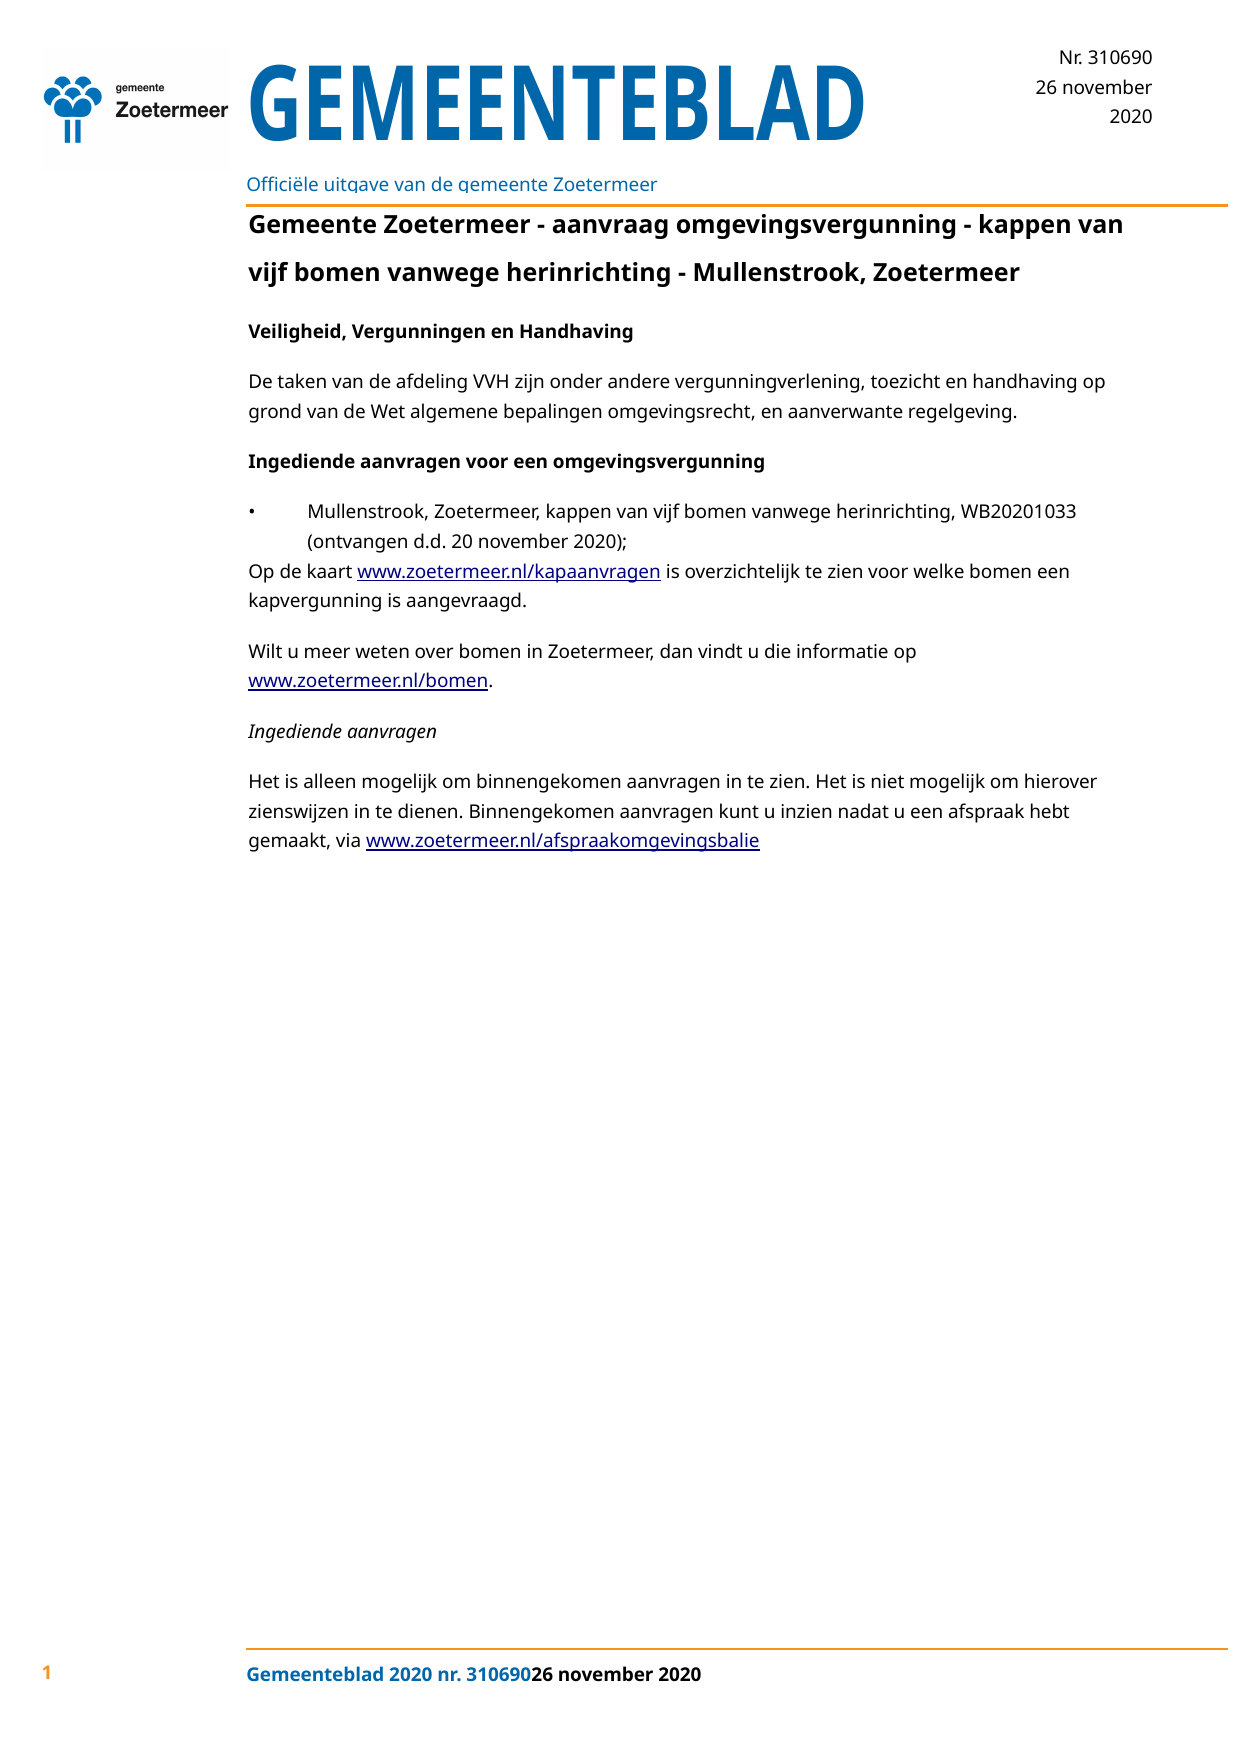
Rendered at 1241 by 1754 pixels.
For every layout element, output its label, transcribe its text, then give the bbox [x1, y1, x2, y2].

text Gemeente Zoetermeer - aanvraag omgevingsvergunning - kappen van vijf bomen vanwege herinrichting - Mullenstrook, Zoetermeer [248, 207, 1152, 288]
text Op de kaart www.zoetermeer.nl/kapaanvragen is overzichtelijk te zien voor welke bomen een kapvergunning is aangevraagd. [248, 558, 1152, 613]
list Mullenstrook, Zoetermeer, kappen van vijf bomen vanwege herinrichting, WB20201033 (ontvangen d.d. 20 november 2020); [248, 499, 1152, 554]
text Wilt u meer weten over bomen in Zoetermeer, dan vindt u die informatie op www.zoetermeer.nl/bomen. [248, 638, 1152, 693]
text Veiligheid, Vergunningen en Handhaving [248, 318, 1152, 344]
text Het is alleen mogelijk om binnengekomen aanvragen in te zien. Het is niet mogelijk om hierover zienswijzen in te dienen. Binnengekomen aanvragen kunt u inzien nadat u een afspraak hebt gemaakt, via www.zoetermeer.nl/afspraakomgevingsbalie [248, 768, 1152, 853]
text Ingediende aanvragen [248, 718, 1152, 744]
picture [41, 47, 231, 172]
text Ingediende aanvragen voor een omgevingsvergunning [248, 448, 1152, 474]
text De taken van de afdeling VVH zijn onder andere vergunningverlening, toezicht en handhaving op grond van de Wet algemene bepalingen omgevingsrecht, en aanverwante regelgeving. [248, 368, 1152, 424]
